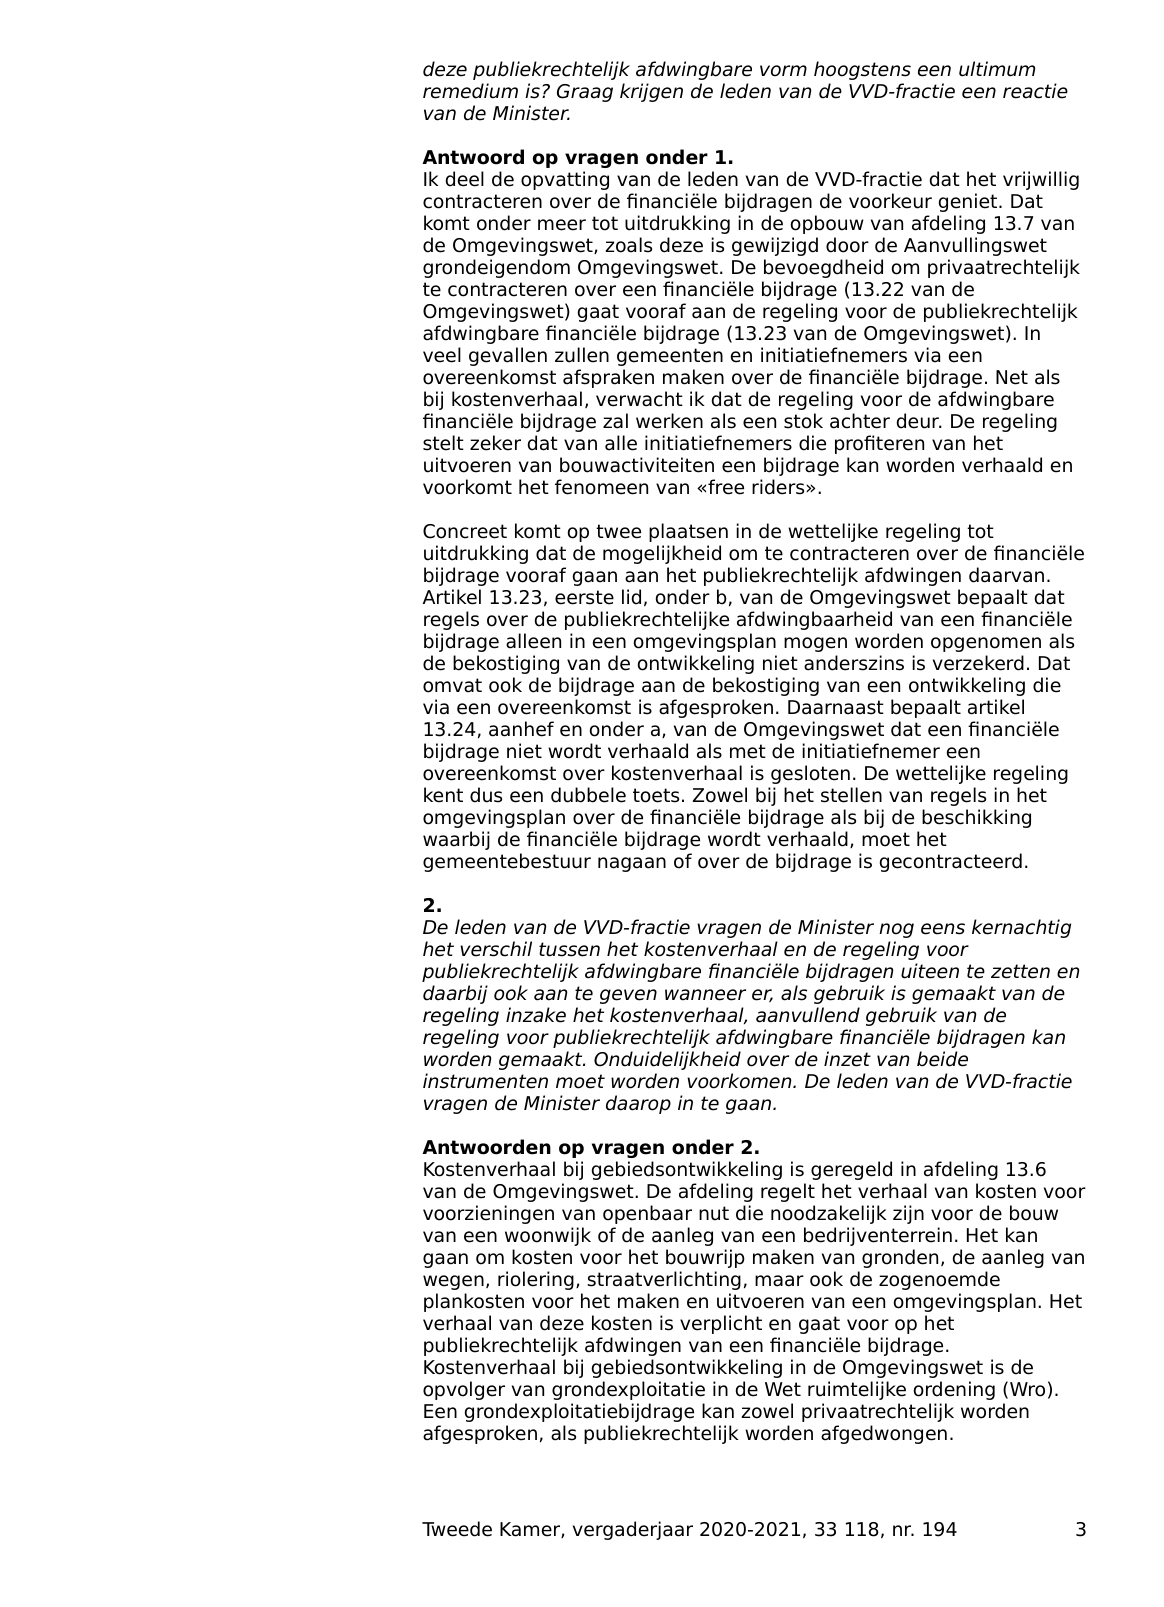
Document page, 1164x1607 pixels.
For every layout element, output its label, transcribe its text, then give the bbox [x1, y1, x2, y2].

text Antwoorden op vragen onder 2. [422, 1137, 1087, 1159]
text Antwoord op vragen onder 1. [422, 147, 1087, 169]
text De leden van de VVD-fractie vragen de Minister nog eens kernachtig het verschil tussen het kostenverhaal en de regeling voor publiekrechtelijk afdwingbare financiële bijdragen uiteen te zetten en daarbij ook aan te geven wanneer er, als gebruik is gemaakt van de regeling inzake het kostenverhaal, aanvullend gebruik van de regeling voor publiekrechtelijk afdwingbare financiële bijdragen kan worden gemaakt. Onduidelijkheid over de inzet van beide instrumenten moet worden voorkomen. De leden van de VVD-fractie vragen de Minister daarop in te gaan. [422, 917, 1087, 1115]
text Ik deel de opvatting van de leden van de VVD-fractie dat het vrijwillig contracteren over de financiële bijdragen de voorkeur geniet. Dat komt onder meer tot uitdrukking in de opbouw van afdeling 13.7 van de Omgevingswet, zoals deze is gewijzigd door de Aanvullingswet grondeigendom Omgevingswet. De bevoegdheid om privaatrechtelijk te contracteren over een financiële bijdrage (13.22 van de Omgevingswet) gaat vooraf aan de regeling voor de publiekrechtelijk afdwingbare financiële bijdrage (13.23 van de Omgevingswet). In veel gevallen zullen gemeenten en initiatiefnemers via een overeenkomst afspraken maken over de financiële bijdrage. Net als bij kostenverhaal, verwacht ik dat de regeling voor de afdwingbare financiële bijdrage zal werken als een stok achter deur. De regeling stelt zeker dat van alle initiatiefnemers die profiteren van het uitvoeren van bouwactiviteiten een bijdrage kan worden verhaald en voorkomt het fenomeen van «free riders». [422, 169, 1087, 499]
text deze publiekrechtelijk afdwingbare vorm hoogstens een ultimum remedium is? Graag krijgen de leden van de VVD-fractie een reactie van de Minister. [422, 59, 1087, 125]
text Concreet komt op twee plaatsen in de wettelijke regeling tot uitdrukking dat de mogelijkheid om te contracteren over de financiële bijdrage vooraf gaan aan het publiekrechtelijk afdwingen daarvan. Artikel 13.23, eerste lid, onder b, van de Omgevingswet bepaalt dat regels over de publiekrechtelijke afdwingbaarheid van een financiële bijdrage alleen in een omgevingsplan mogen worden opgenomen als de bekostiging van de ontwikkeling niet anderszins is verzekerd. Dat omvat ook de bijdrage aan de bekostiging van een ontwikkeling die via een overeenkomst is afgesproken. Daarnaast bepaalt artikel 13.24, aanhef en onder a, van de Omgevingswet dat een financiële bijdrage niet wordt verhaald als met de initiatiefnemer een overeenkomst over kostenverhaal is gesloten. De wettelijke regeling kent dus een dubbele toets. Zowel bij het stellen van regels in het omgevingsplan over de financiële bijdrage als bij de beschikking waarbij de financiële bijdrage wordt verhaald, moet het gemeentebestuur nagaan of over de bijdrage is gecontracteerd. [422, 521, 1087, 873]
text 2. [422, 895, 1087, 917]
text Kostenverhaal bij gebiedsontwikkeling is geregeld in afdeling 13.6 van de Omgevingswet. De afdeling regelt het verhaal van kosten voor voorzieningen van openbaar nut die noodzakelijk zijn voor de bouw van een woonwijk of de aanleg van een bedrijventerrein. Het kan gaan om kosten voor het bouwrijp maken van gronden, de aanleg van wegen, riolering, straatverlichting, maar ook de zogenoemde plankosten voor het maken en uitvoeren van een omgevingsplan. Het verhaal van deze kosten is verplicht en gaat voor op het publiekrechtelijk afdwingen van een financiële bijdrage. Kostenverhaal bij gebiedsontwikkeling in de Omgevingswet is de opvolger van grondexploitatie in de Wet ruimtelijke ordening (Wro). Een grondexploitatiebijdrage kan zowel privaatrechtelijk worden afgesproken, als publiekrechtelijk worden afgedwongen. [422, 1159, 1087, 1444]
